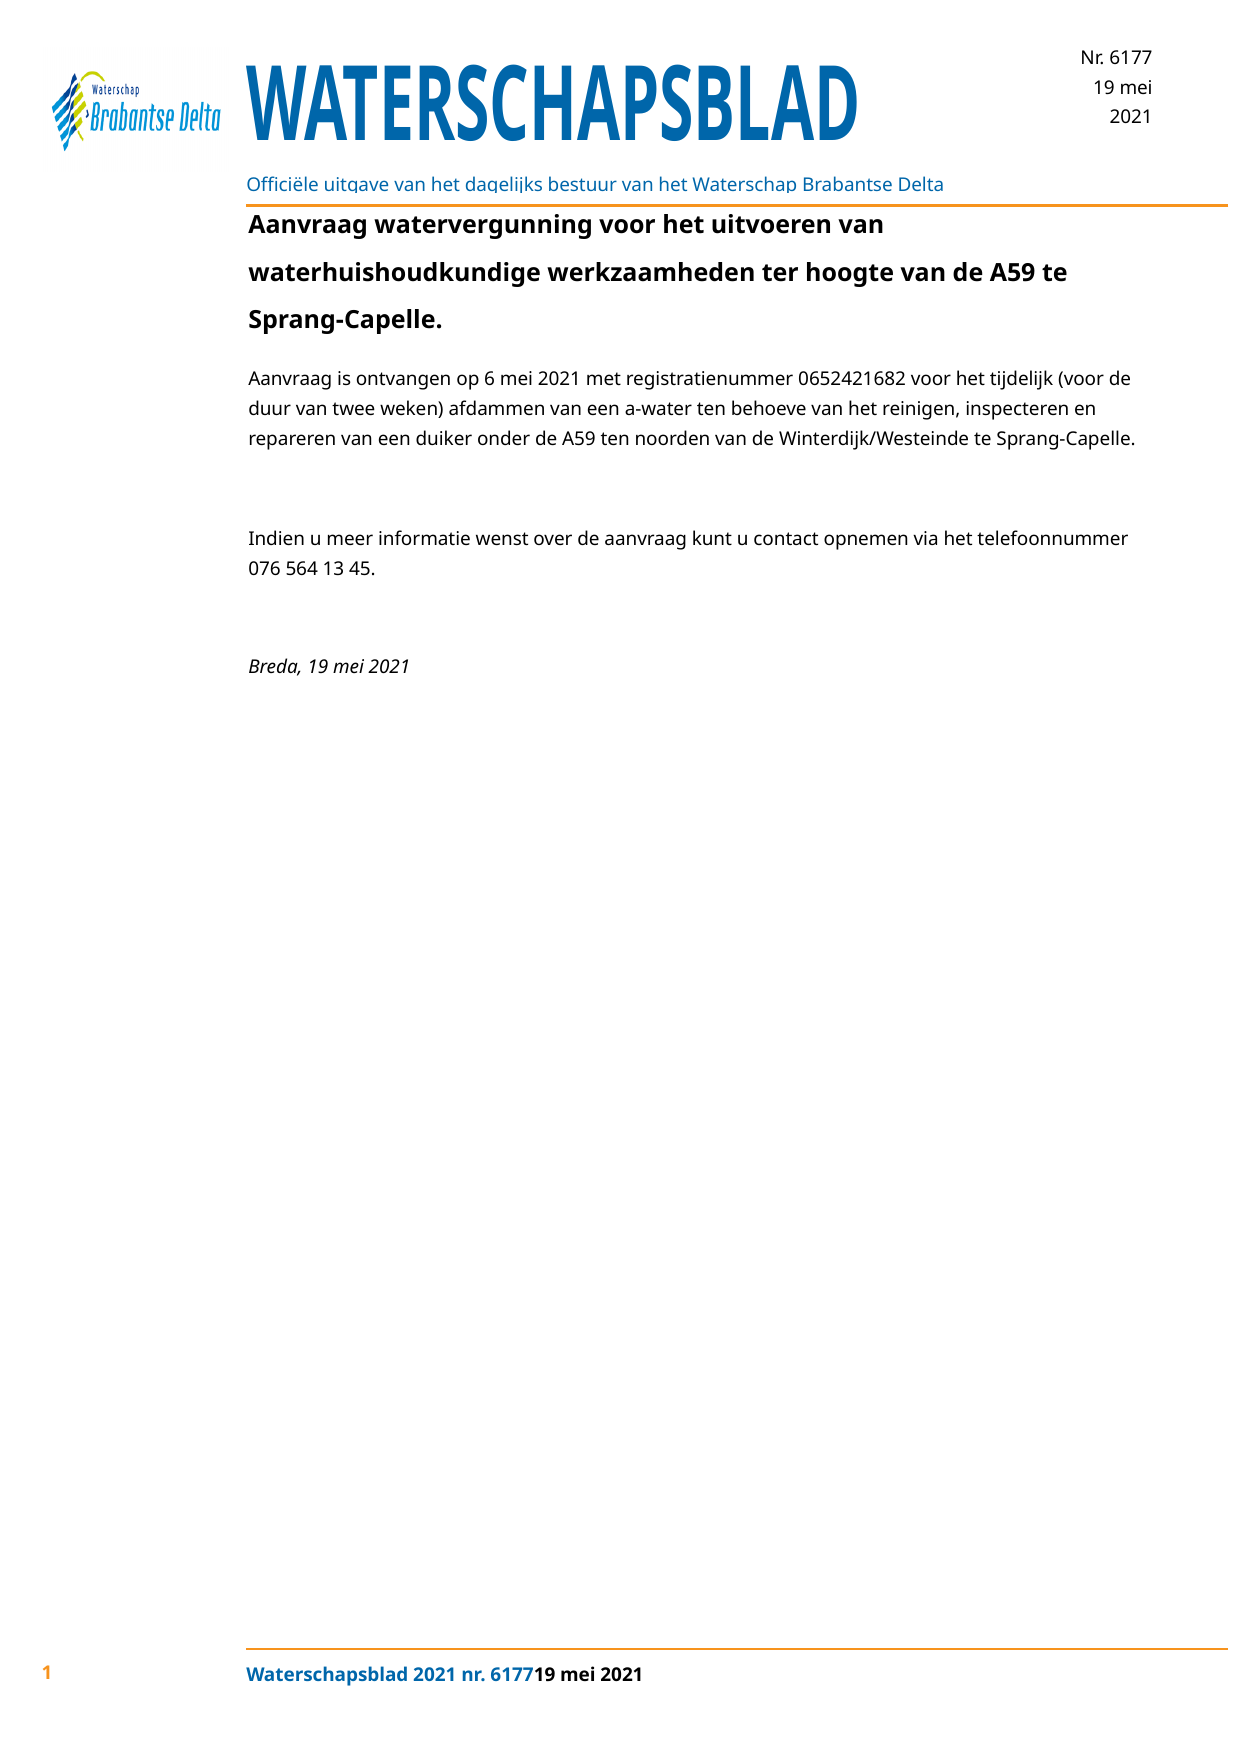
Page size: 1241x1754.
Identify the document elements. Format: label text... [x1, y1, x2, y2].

text Breda, 19 mei 2021 [248, 653, 1152, 679]
picture [41, 47, 231, 172]
text Aanvraag is ontvangen op 6 mei 2021 met registratienummer 0652421682 voor het tijdelijk (voor de duur van twee weken) afdammen van een a-water ten behoeve van het reinigen, inspecteren en repareren van een duiker onder de A59 ten noorden van de Winterdijk/Westeinde te Sprang-Capelle. [248, 366, 1152, 450]
text Aanvraag watervergunning voor het uitvoeren van waterhuishoudkundige werkzaamheden ter hoogte van de A59 te Sprang-Capelle. [248, 207, 1152, 336]
text Indien u meer informatie wenst over de aanvraag kunt u contact opnemen via het telefoonnummer 076 564 13 45. [248, 526, 1152, 581]
